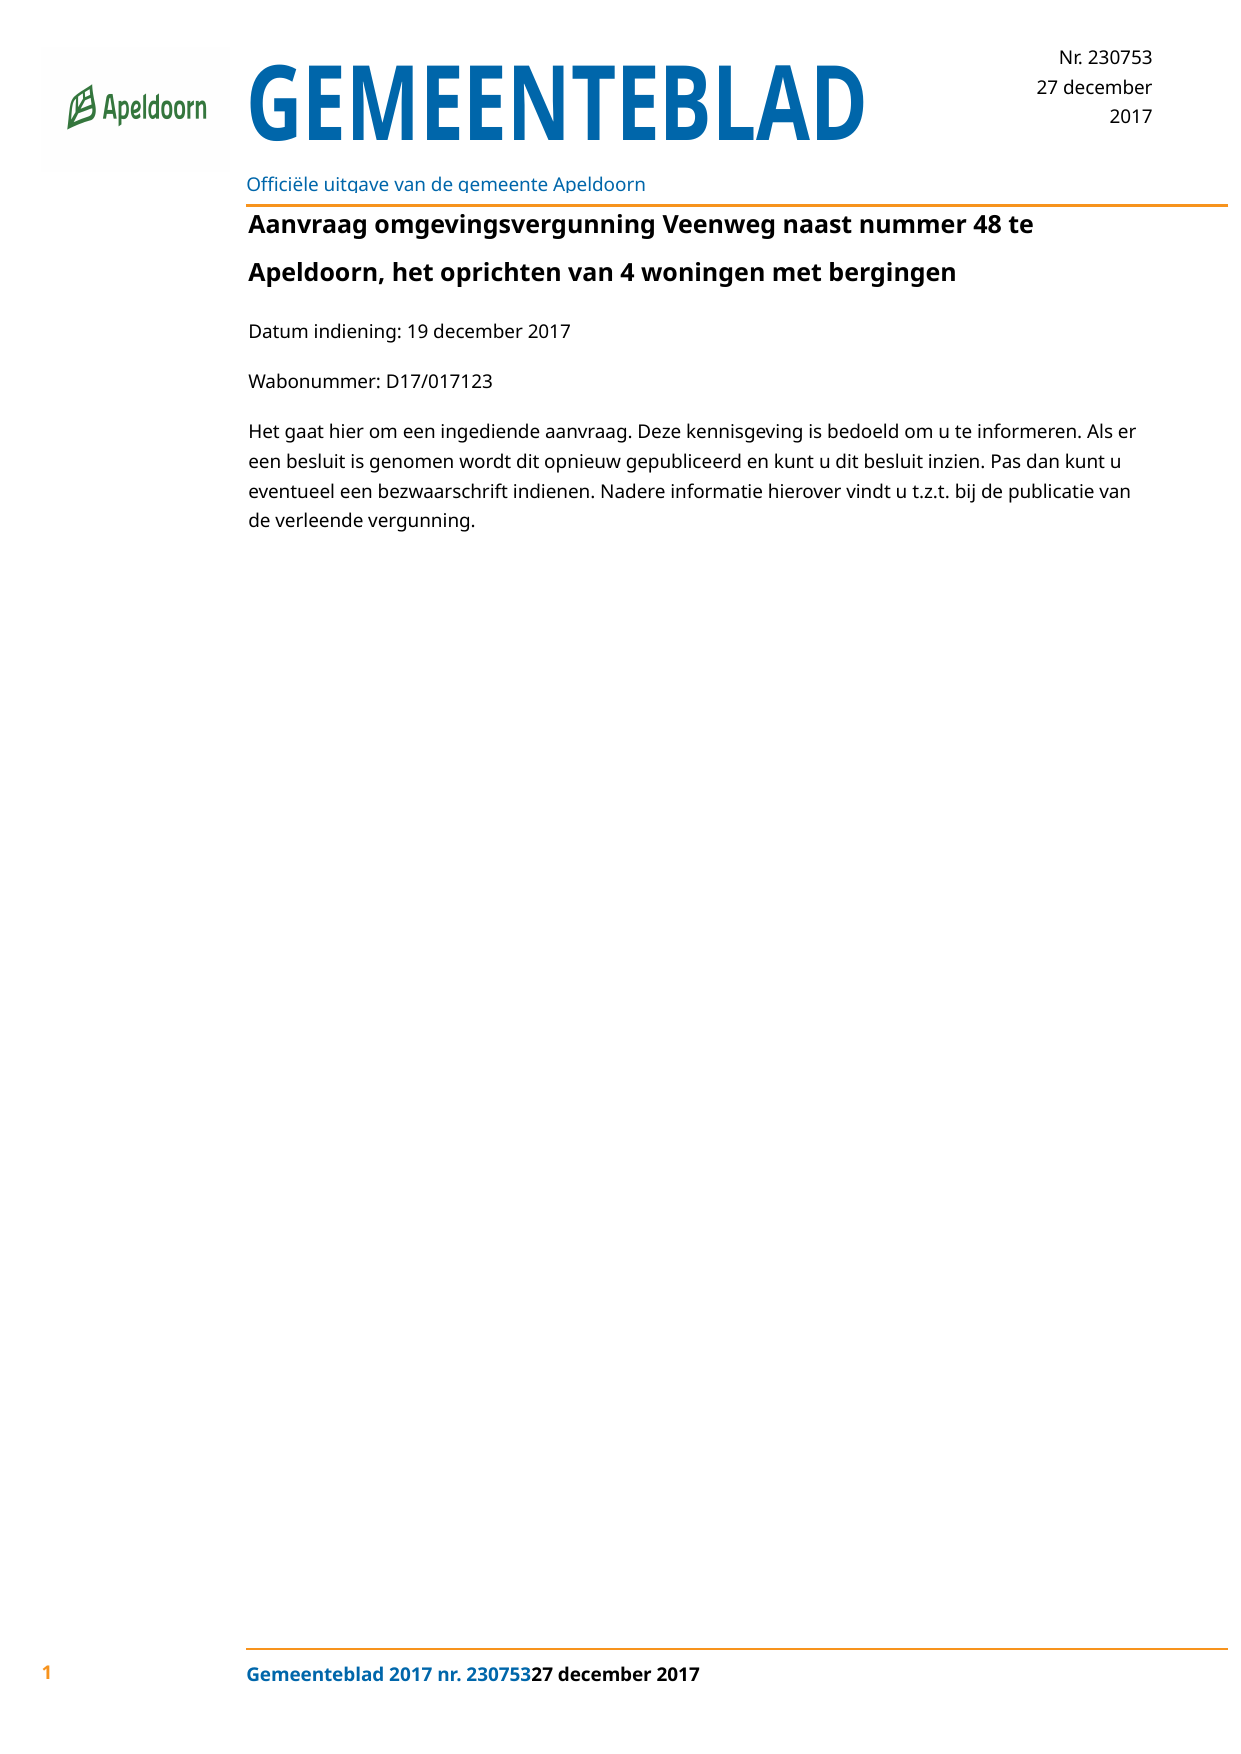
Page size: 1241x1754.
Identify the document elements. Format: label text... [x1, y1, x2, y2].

picture [41, 47, 231, 172]
text Datum indiening: 19 december 2017 [248, 318, 1152, 344]
text Wabonummer: D17/017123 [248, 368, 1152, 394]
text Aanvraag omgevingsvergunning Veenweg naast nummer 48 te Apeldoorn, het oprichten van 4 woningen met bergingen [248, 207, 1152, 288]
text Het gaat hier om een ingediende aanvraag. Deze kennisgeving is bedoeld om u te informeren. Als er een besluit is genomen wordt dit opnieuw gepubliceerd en kunt u dit besluit inzien. Pas dan kunt u eventueel een bezwaarschrift indienen. Nadere informatie hierover vindt u t.z.t. bij de publicatie van de verleende vergunning. [248, 419, 1152, 533]
